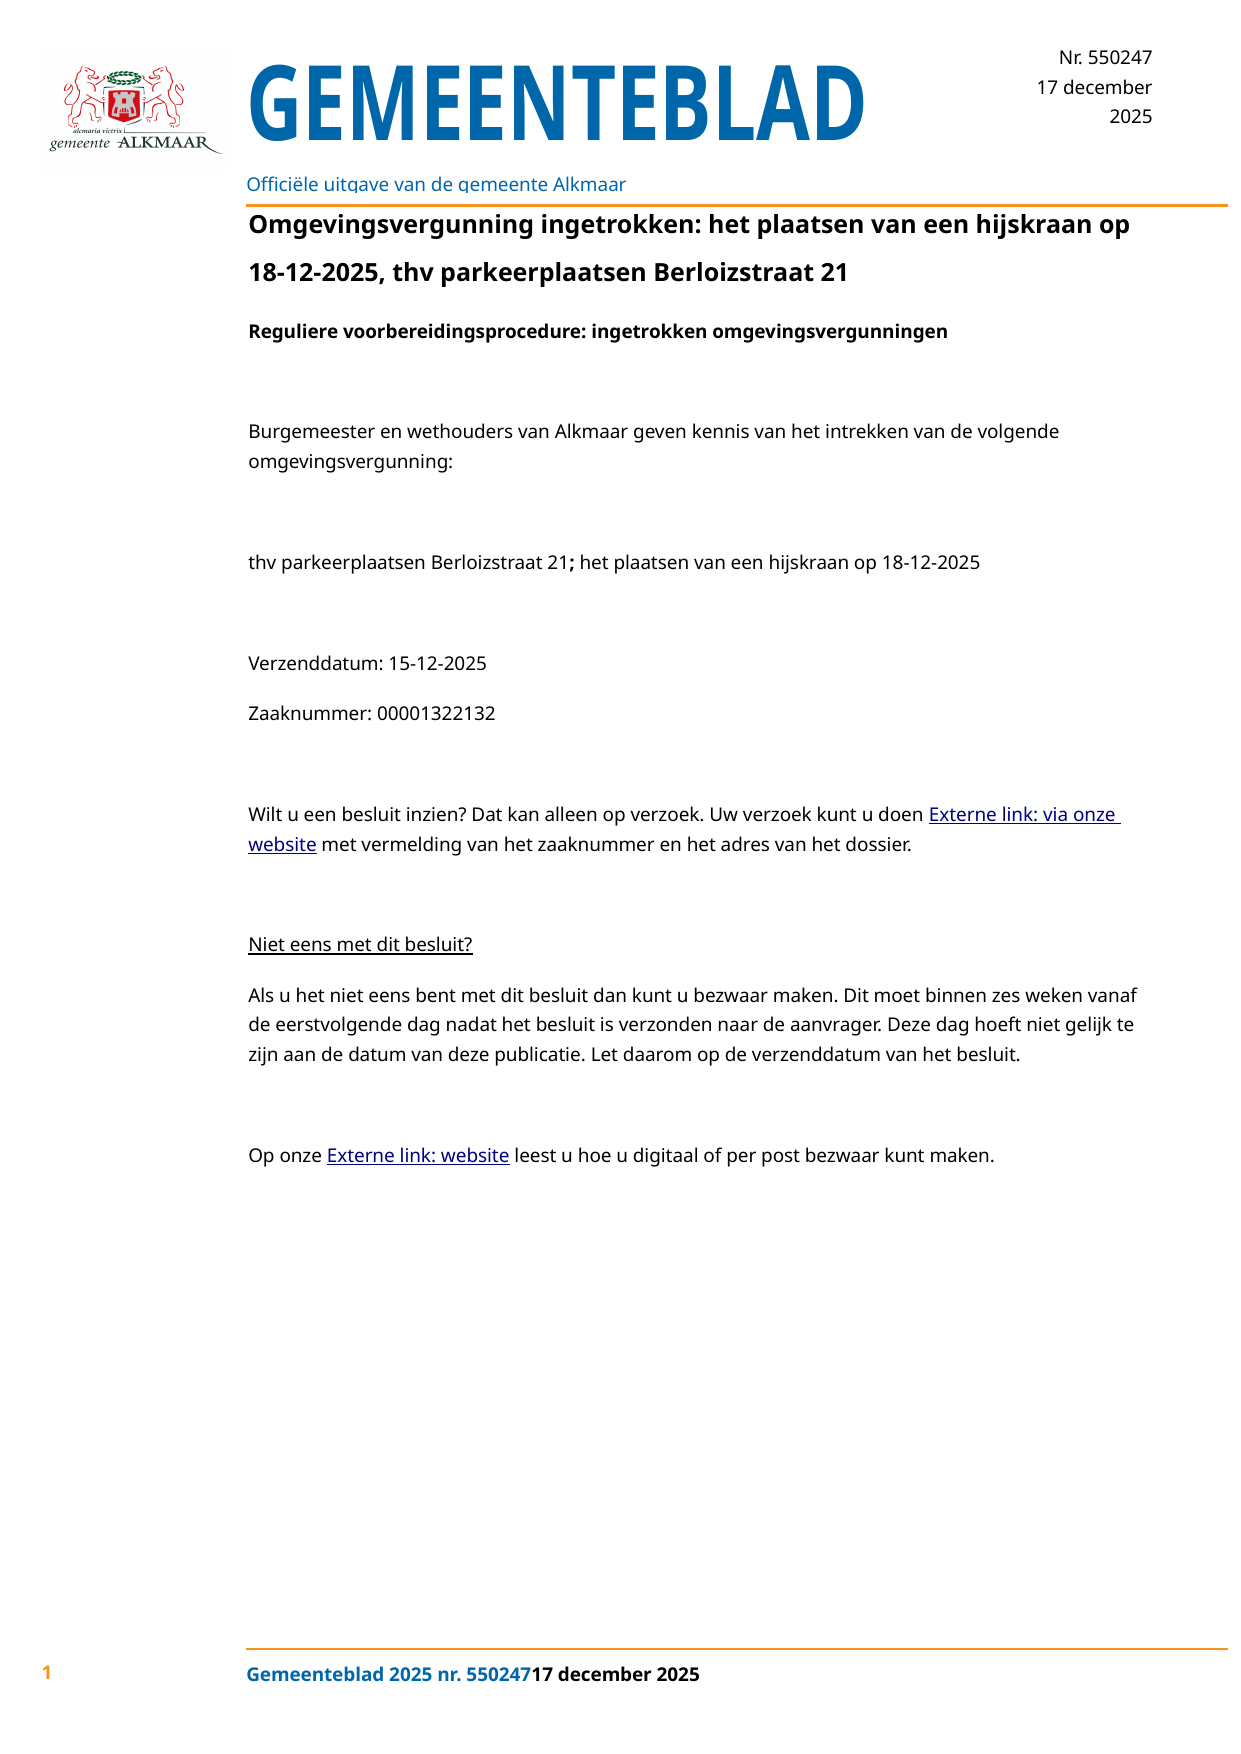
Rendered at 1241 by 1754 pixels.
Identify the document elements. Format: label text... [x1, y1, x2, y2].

text Omgevingsvergunning ingetrokken: het plaatsen van een hijskraan op 18-12-2025, thv parkeerplaatsen Berloizstraat 21 [248, 207, 1152, 288]
text Op onze Externe link: website leest u hoe u digitaal of per post bezwaar kunt maken. [248, 1142, 1152, 1168]
text Zaaknummer: 00001322132 [248, 700, 1152, 726]
text Als u het niet eens bent met dit besluit dan kunt u bezwaar maken. Dit moet binnen zes weken vanaf de eerstvolgende dag nadat het besluit is verzonden naar de aanvrager. Deze dag hoeft niet gelijk te zijn aan de datum van deze publicatie. Let daarom op de verzenddatum van het besluit. [248, 982, 1152, 1067]
text thv parkeerplaatsen Berloizstraat 21; het plaatsen van een hijskraan op 18-12-2025 [248, 549, 1152, 575]
text Niet eens met dit besluit? [248, 932, 1152, 957]
picture [41, 47, 231, 172]
text Reguliere voorbereidingsprocedure: ingetrokken omgevingsvergunningen [248, 318, 1152, 344]
text Verzenddatum: 15-12-2025 [248, 650, 1152, 676]
text Burgemeester en wethouders van Alkmaar geven kennis van het intrekken van de volgende omgevingsvergunning: [248, 419, 1152, 474]
text Wilt u een besluit inzien? Dat kan alleen op verzoek. Uw verzoek kunt u doen Externe link: via onze website met vermelding van het zaaknummer en het adres van het dossier. [248, 801, 1152, 857]
